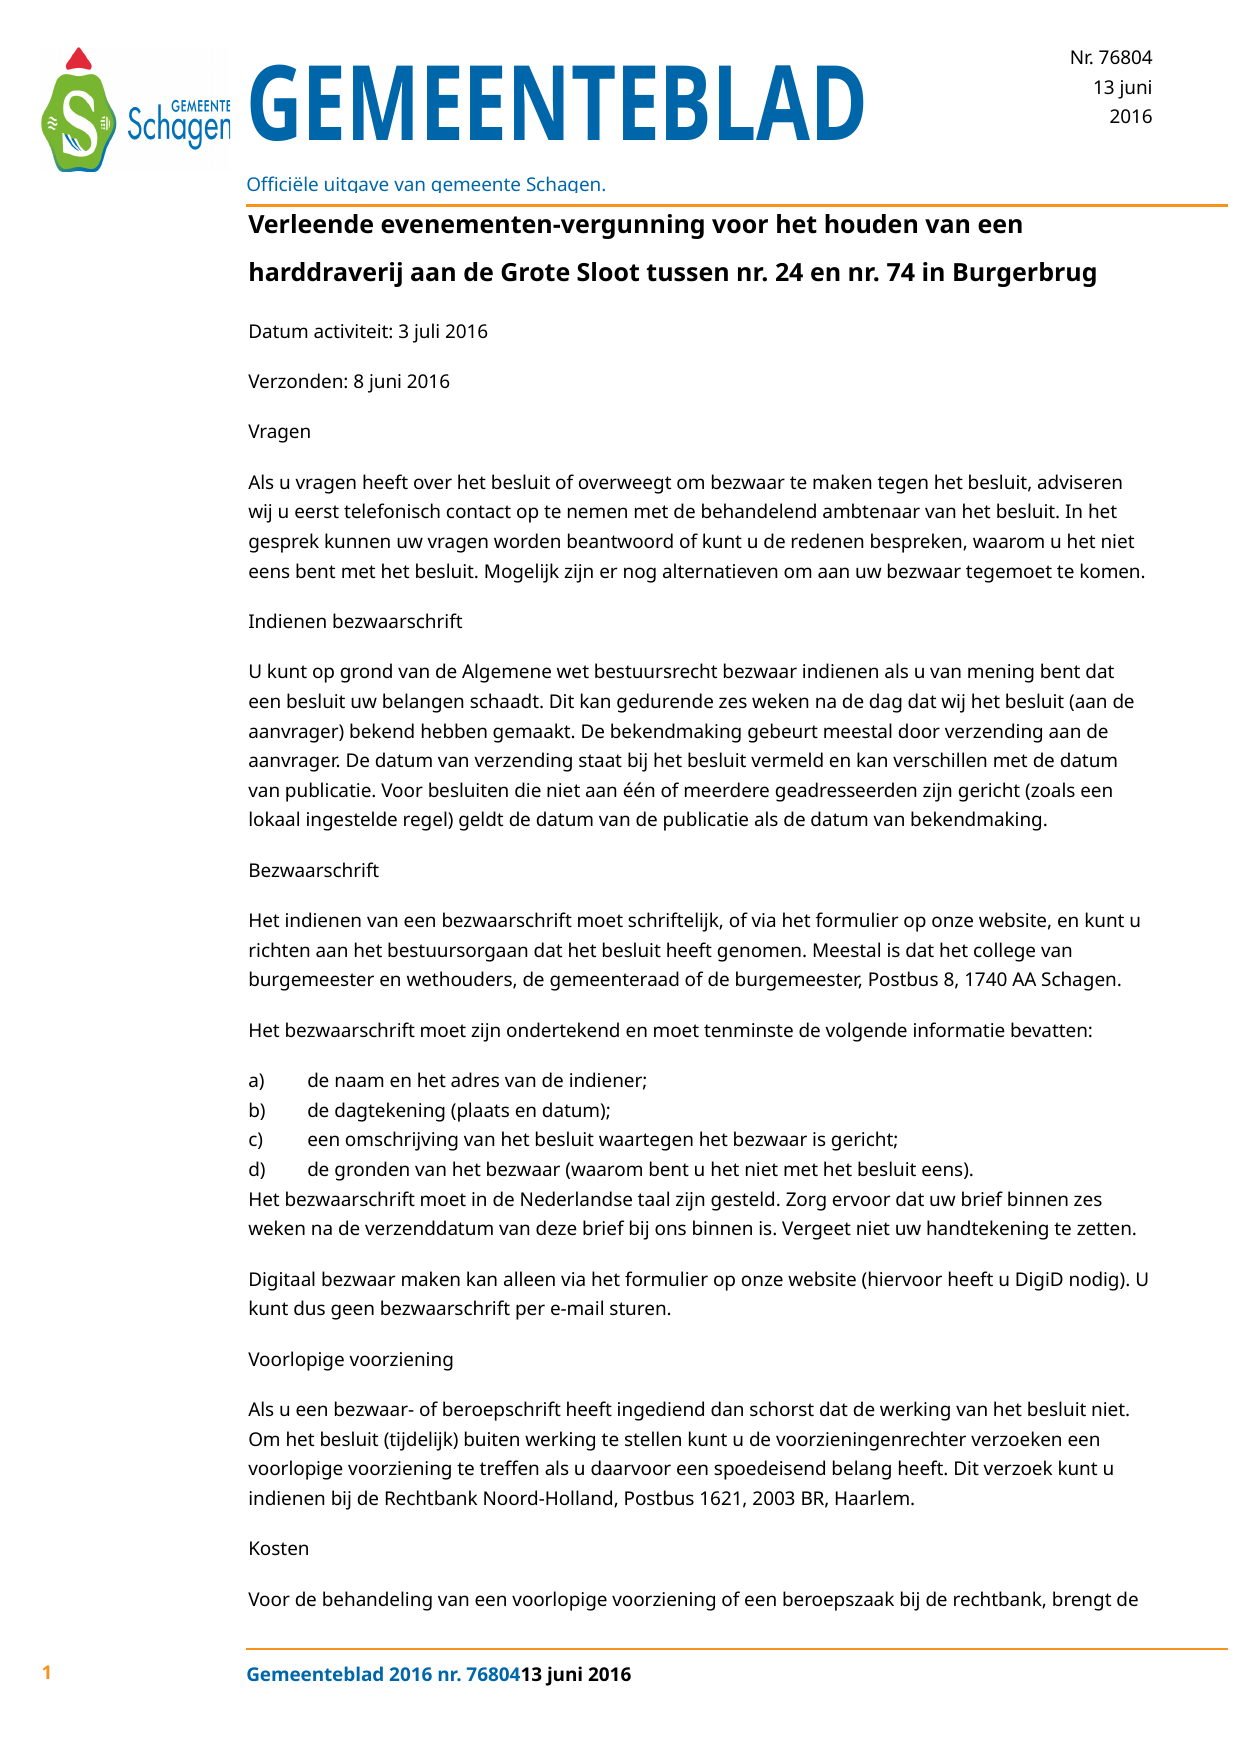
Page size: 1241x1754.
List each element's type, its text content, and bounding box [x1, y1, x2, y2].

text Indienen bezwaarschrift [248, 608, 1152, 634]
list de gronden van het bezwaar (waarom bent u het niet met het besluit eens). [248, 1156, 1152, 1182]
text Digitaal bezwaar maken kan alleen via het formulier op onze website (hiervoor heeft u DigiD nodig). U kunt dus geen bezwaarschrift per e-mail sturen. [248, 1266, 1152, 1321]
text Verleende evenementen-vergunning voor het houden van een harddraverij aan de Grote Sloot tussen nr. 24 en nr. 74 in Burgerbrug [248, 207, 1152, 288]
text Datum activiteit: 3 juli 2016 [248, 318, 1152, 344]
text Het indienen van een bezwaarschrift moet schriftelijk, of via het formulier op onze website, en kunt u richten aan het bestuursorgaan dat het besluit heeft genomen. Meestal is dat het college van burgemeester en wethouders, de gemeenteraad of de burgemeester, Postbus 8, 1740 AA Schagen. [248, 907, 1152, 992]
text Het bezwaarschrift moet in de Nederlandse taal zijn gesteld. Zorg ervoor dat uw brief binnen zes weken na de verzenddatum van deze brief bij ons binnen is. Vergeet niet uw handtekening te zetten. [248, 1186, 1152, 1241]
text Voor de behandeling van een voorlopige voorziening of een beroepszaak bij de rechtbank, brengt de [248, 1586, 1152, 1612]
list een omschrijving van het besluit waartegen het bezwaar is gericht; [248, 1127, 1152, 1152]
list de naam en het adres van de indiener; [248, 1067, 1152, 1093]
text Kosten [248, 1535, 1152, 1561]
text Bezwaarschrift [248, 857, 1152, 883]
picture [41, 47, 231, 172]
text Het bezwaarschrift moet zijn ondertekend en moet tenminste de volgende informatie bevatten: [248, 1017, 1152, 1043]
text Verzonden: 8 juni 2016 [248, 368, 1152, 394]
text Voorlopige voorziening [248, 1346, 1152, 1372]
text Als u een bezwaar- of beroepschrift heeft ingediend dan schorst dat de werking van het besluit niet. Om het besluit (tijdelijk) buiten werking te stellen kunt u de voorzieningenrechter verzoeken een voorlopige voorziening te treffen als u daarvoor een spoedeisend belang heeft. Dit verzoek kunt u indienen bij de Rechtbank Noord-Holland, Postbus 1621, 2003 BR, Haarlem. [248, 1396, 1152, 1511]
text Als u vragen heeft over het besluit of overweegt om bezwaar te maken tegen het besluit, adviseren wij u eerst telefonisch contact op te nemen met de behandelend ambtenaar van het besluit. In het gesprek kunnen uw vragen worden beantwoord of kunt u de redenen bespreken, waarom u het niet eens bent met het besluit. Mogelijk zijn er nog alternatieven om aan uw bezwaar tegemoet te komen. [248, 469, 1152, 584]
text U kunt op grond van de Algemene wet bestuursrecht bezwaar indienen als u van mening bent dat een besluit uw belangen schaadt. Dit kan gedurende zes weken na de dag dat wij het besluit (aan de aanvrager) bekend hebben gemaakt. De bekendmaking gebeurt meestal door verzending aan de aanvrager. De datum van verzending staat bij het besluit vermeld en kan verschillen met de datum van publicatie. Voor besluiten die niet aan één of meerdere geadresseerden zijn gericht (zoals een lokaal ingestelde regel) geldt de datum van de publicatie als de datum van bekendmaking. [248, 659, 1152, 832]
text Vragen [248, 419, 1152, 444]
list de dagtekening (plaats en datum); [248, 1097, 1152, 1123]
